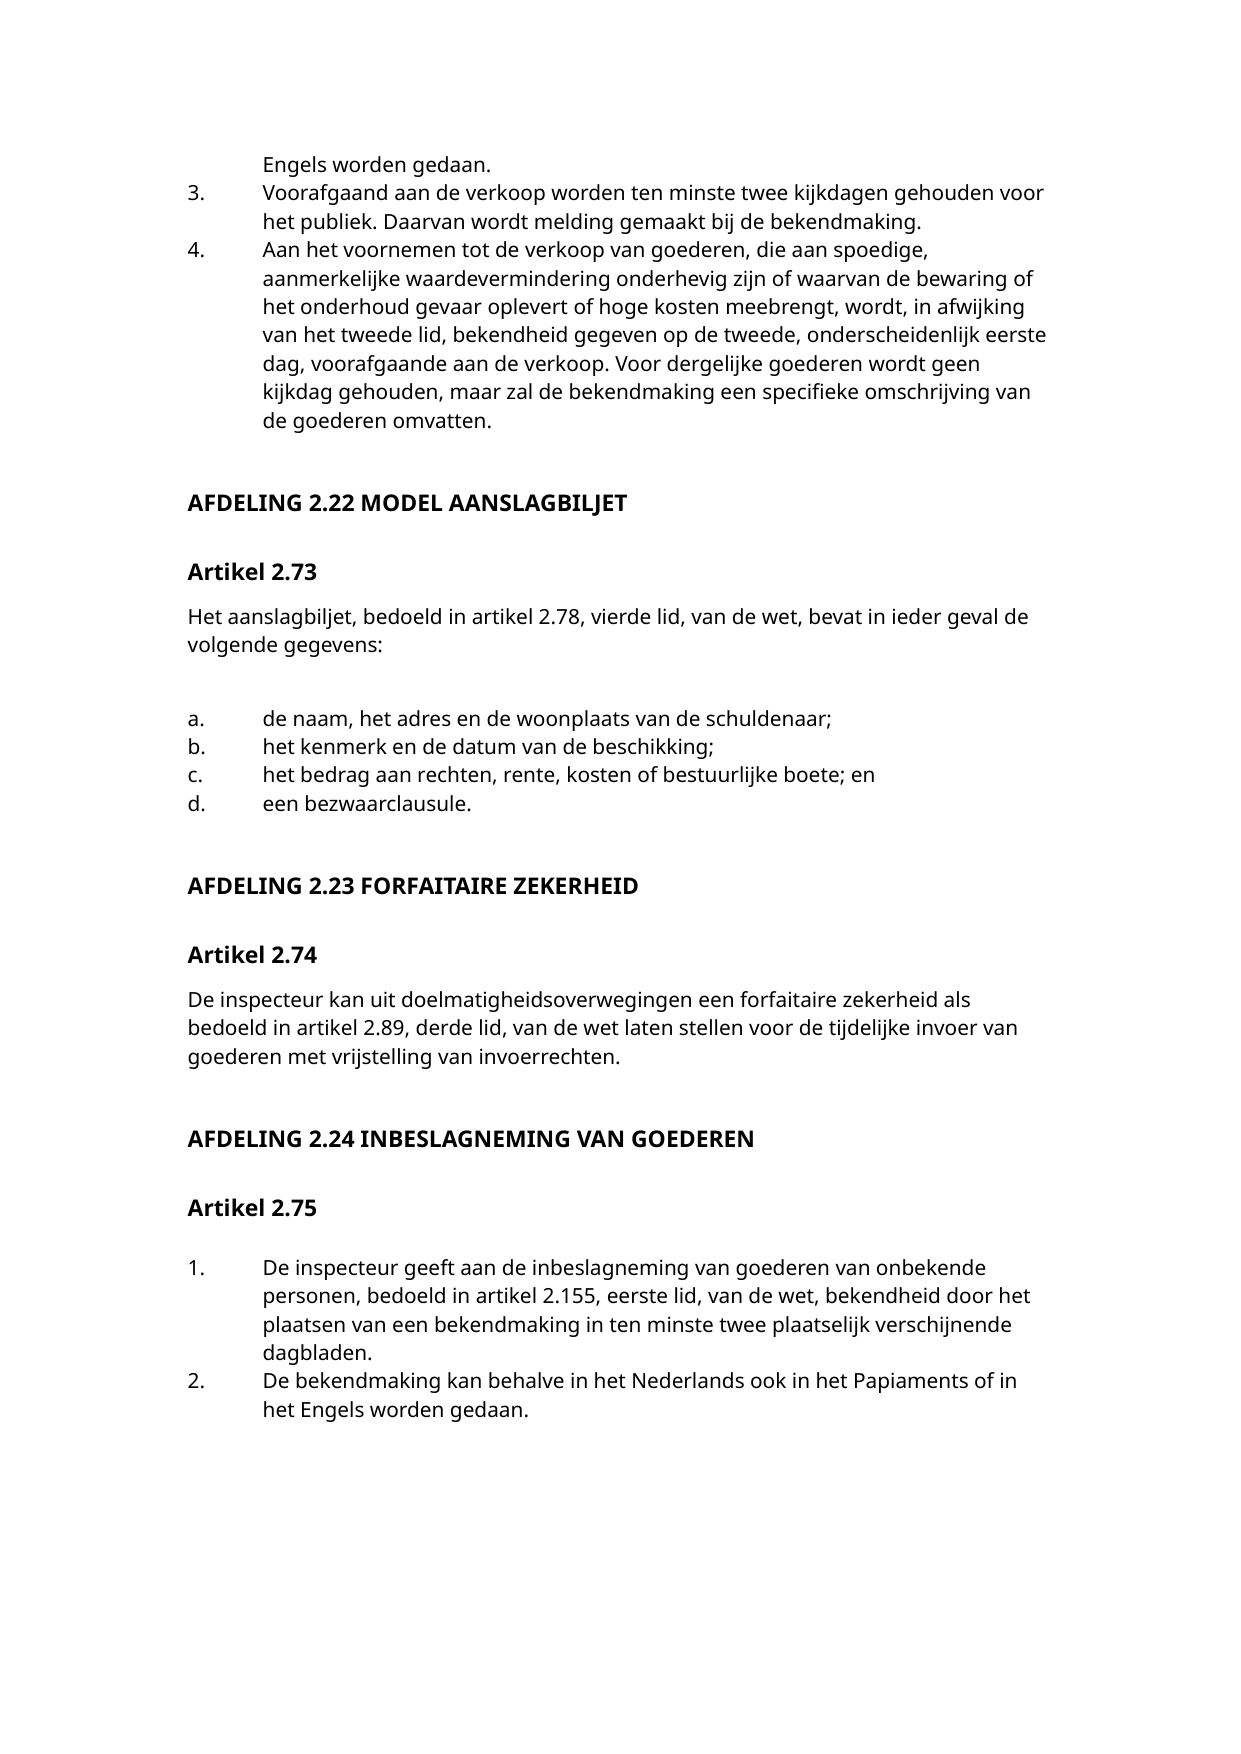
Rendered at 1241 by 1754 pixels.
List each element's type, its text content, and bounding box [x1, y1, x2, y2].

list de naam, het adres en de woonplaats van de schuldenaar; [187, 704, 1053, 732]
subtitle AFDELING 2.24 INBESLAGNEMING VAN GOEDEREN [187, 1123, 1053, 1154]
text De inspecteur kan uit doelmatigheidsoverwegingen een forfaitaire zekerheid als bedoeld in artikel 2.89, derde lid, van de wet laten stellen voor de tijdelijke invoer van goederen met vrijstelling van invoerrechten. [187, 985, 1053, 1070]
list Aan het voornemen tot de verkoop van goederen, die aan spoedige, aanmerkelijke waardevermindering onderhevig zijn of waarvan de bewaring of het onderhoud gevaar oplevert of hoge kosten meebrengt, wordt, in afwijking van het tweede lid, bekendheid gegeven op de tweede, onderscheidenlijk eerste dag, voorafgaande aan de verkoop. Voor dergelijke goederen wordt geen kijkdag gehouden, maar zal de bekendmaking een specifieke omschrijving van de goederen omvatten. [187, 235, 1053, 434]
subtitle AFDELING 2.23 FORFAITAIRE ZEKERHEID [187, 870, 1053, 901]
text Het aanslagbiljet, bedoeld in artikel 2.78, vierde lid, van de wet, bevat in ieder geval de volgende gegevens: [187, 602, 1053, 659]
subtitle Artikel 2.75 [187, 1192, 1053, 1223]
list een bezwaarclausule. [187, 789, 1053, 817]
list het bedrag aan rechten, rente, kosten of bestuurlijke boete; en [187, 761, 1053, 789]
list De inspecteur geeft aan de inbeslagneming van goederen van onbekende personen, bedoeld in artikel 2.155, eerste lid, van de wet, bekendheid door het plaatsen van een bekendmaking in ten minste twee plaatselijk verschijnende dagbladen. [187, 1253, 1053, 1367]
subtitle AFDELING 2.22 MODEL AANSLAGBILJET [187, 487, 1053, 518]
list De bekendmaking kan behalve in het Nederlands ook in het Papiaments of in het Engels worden gedaan. [187, 1367, 1053, 1423]
list het kenmerk en de datum van de beschikking; [187, 732, 1053, 761]
list Engels worden gedaan. [187, 150, 1053, 178]
list Voorafgaand aan de verkoop worden ten minste twee kijkdagen gehouden voor het publiek. Daarvan wordt melding gemaakt bij de bekendmaking. [187, 178, 1053, 235]
subtitle Artikel 2.73 [187, 556, 1053, 587]
subtitle Artikel 2.74 [187, 939, 1053, 970]
